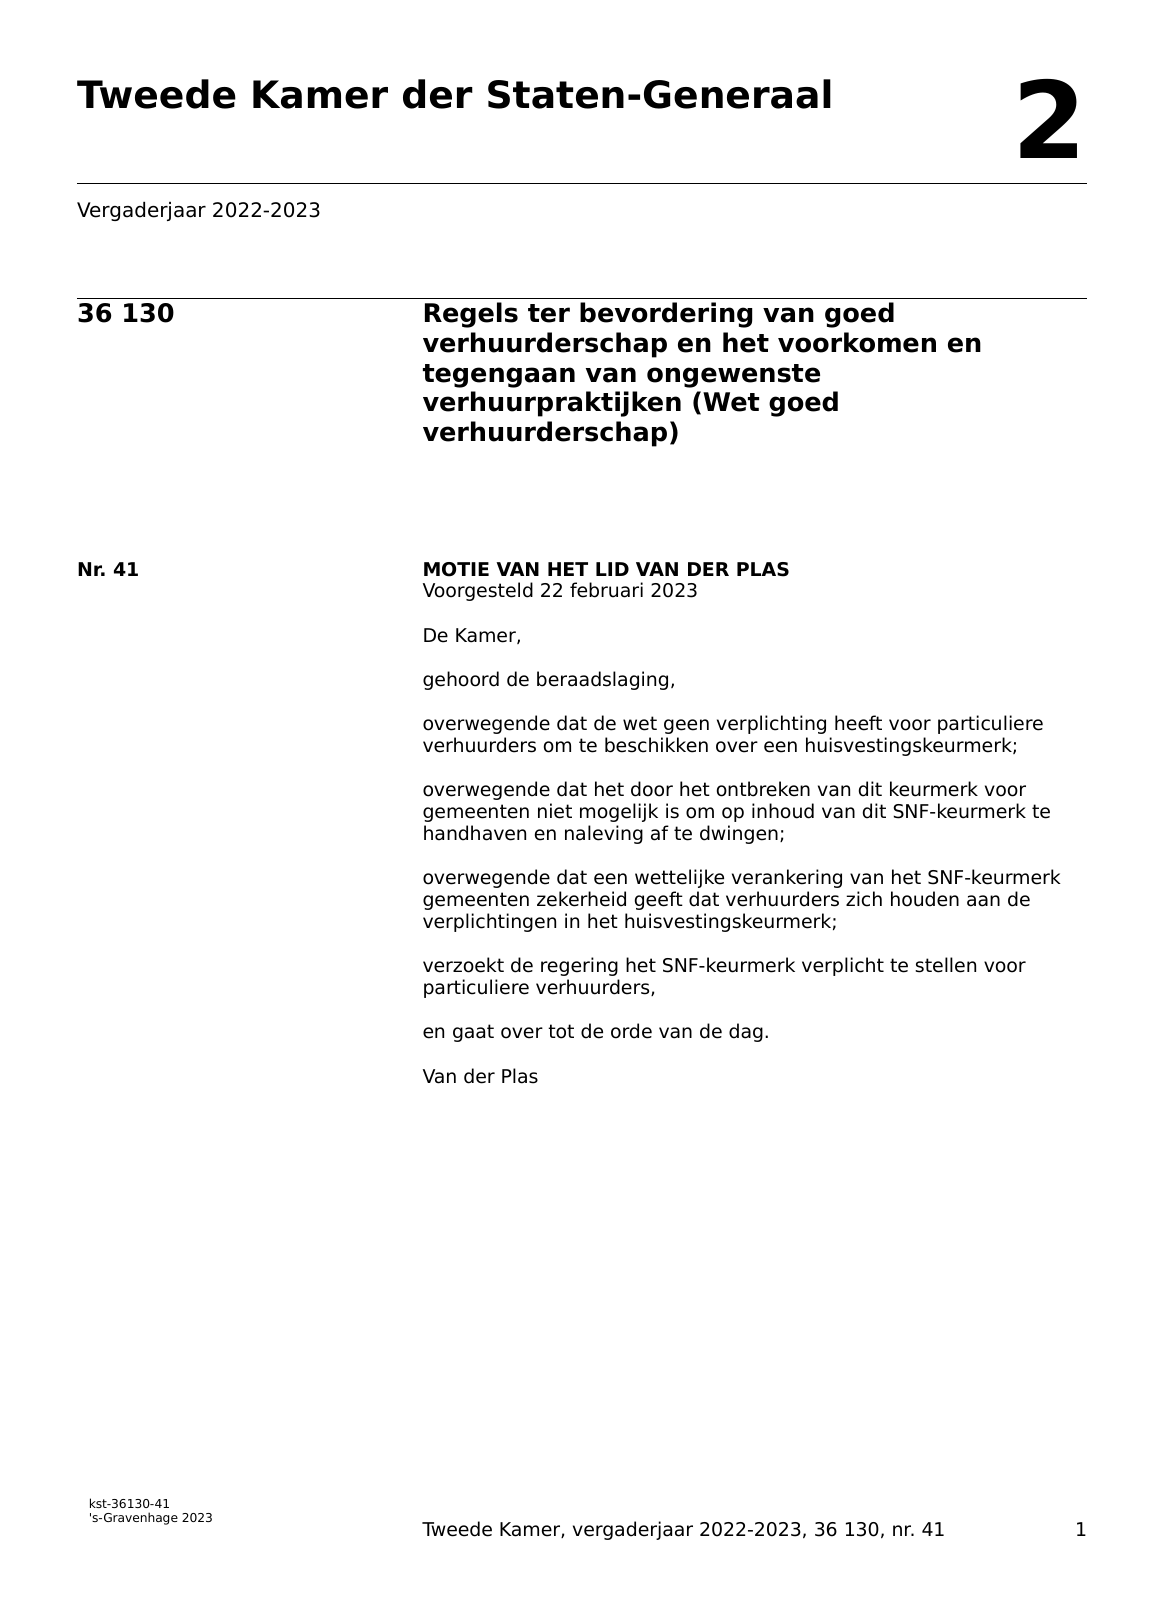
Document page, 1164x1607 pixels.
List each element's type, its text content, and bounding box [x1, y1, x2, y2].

text overwegende dat een wettelijke verankering van het SNF-keurmerk gemeenten zekerheid geeft dat verhuurders zich houden aan de verplichtingen in het huisvestingskeurmerk; [422, 867, 1087, 933]
text De Kamer, [422, 624, 1087, 647]
text Van der Plas [422, 1066, 1087, 1088]
text en gaat over tot de orde van de dag. [422, 1021, 1087, 1043]
text 's-Gravenhage 2023 [88, 1511, 323, 1525]
text overwegende dat de wet geen verplichting heeft voor particuliere verhuurders om te beschikken over een huisvestingskeurmerk; [422, 713, 1087, 757]
text kst-36130-41 [88, 1497, 323, 1511]
text Voorgesteld 22 februari 2023 [422, 580, 1087, 602]
text overwegende dat het door het ontbreken van dit keurmerk voor gemeenten niet mogelijk is om op inhoud van dit SNF-keurmerk te handhaven en naleving af te dwingen; [422, 779, 1087, 845]
text verzoekt de regering het SNF-keurmerk verplicht te stellen voor particuliere verhuurders, [422, 955, 1087, 999]
text gehoord de beraadslaging, [422, 669, 1087, 691]
subtitle Nr. 41 MOTIE VAN HET LID VAN DER PLAS [77, 558, 1087, 580]
table_header 2 [886, 59, 1087, 183]
table_header Tweede Kamer der Staten-Generaal [77, 59, 886, 183]
table_cell Vergaderjaar 2022-2023 [77, 184, 1087, 298]
subtitle 36 130 Regels ter bevordering van goed verhuurderschap en het voorkomen en tegengaan van ongewenste verhuurpraktijken (Wet goed verhuurderschap) [77, 299, 1087, 447]
